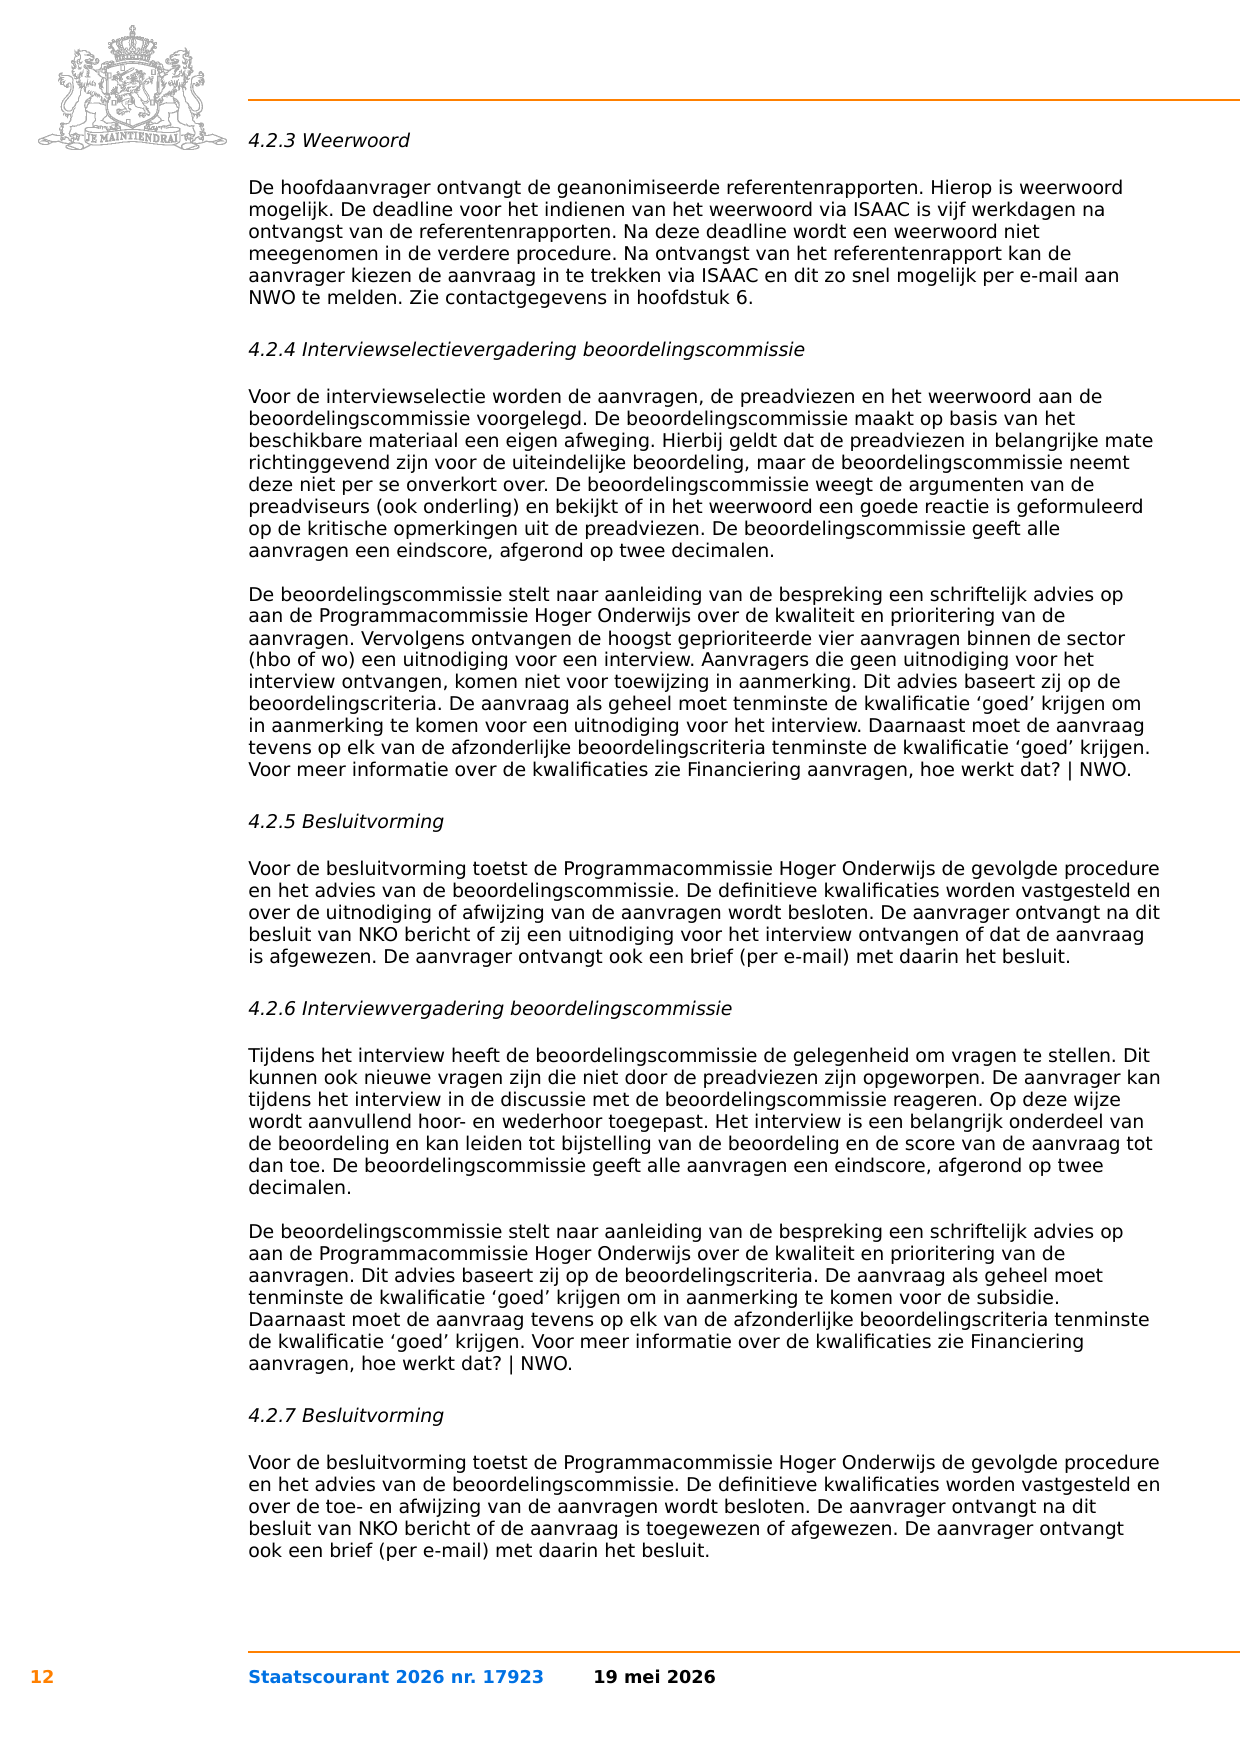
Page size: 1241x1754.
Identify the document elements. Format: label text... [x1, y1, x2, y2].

text De beoordelingscommissie stelt naar aanleiding van de bespreking een schriftelijk advies op aan de Programmacommissie Hoger Onderwijs over de kwaliteit en prioritering van de aanvragen. Vervolgens ontvangen de hoogst geprioriteerde vier aanvragen binnen de sector (hbo of wo) een uitnodiging voor een interview. Aanvragers die geen uitnodiging voor het interview ontvangen, komen niet voor toewijzing in aanmerking. Dit advies baseert zij op de beoordelingscriteria. De aanvraag als geheel moet tenminste de kwalificatie ‘goed’ krijgen om in aanmerking te komen voor een uitnodiging voor het interview. Daarnaast moet de aanvraag tevens op elk van de afzonderlijke beoordelingscriteria tenminste de kwalificatie ‘goed’ krijgen. Voor meer informatie over de kwalificaties zie Financiering aanvragen, hoe werkt dat? | NWO. [248, 583, 1163, 781]
text De beoordelingscommissie stelt naar aanleiding van de bespreking een schriftelijk advies op aan de Programmacommissie Hoger Onderwijs over de kwaliteit en prioritering van de aanvragen. Dit advies baseert zij op de beoordelingscriteria. De aanvraag als geheel moet tenminste de kwalificatie ‘goed’ krijgen om in aanmerking te komen voor de subsidie. Daarnaast moet de aanvraag tevens op elk van de afzonderlijke beoordelingscriteria tenminste de kwalificatie ‘goed’ krijgen. Voor meer informatie over de kwalificaties zie Financiering aanvragen, hoe werkt dat? | NWO. [248, 1221, 1163, 1375]
picture [38, 25, 227, 150]
subtitle 4.2.7 Besluitvorming [248, 1405, 1163, 1427]
subtitle 4.2.3 Weerwoord [248, 130, 1163, 152]
text Tijdens het interview heeft de beoordelingscommissie de gelegenheid om vragen te stellen. Dit kunnen ook nieuwe vragen zijn die niet door de preadviezen zijn opgeworpen. De aanvrager kan tijdens het interview in de discussie met de beoordelingscommissie reageren. Op deze wijze wordt aanvullend hoor- en wederhoor toegepast. Het interview is een belangrijk onderdeel van de beoordeling en kan leiden tot bijstelling van de beoordeling en de score van de aanvraag tot dan toe. De beoordelingscommissie geeft alle aanvragen een eindscore, afgerond op twee decimalen. [248, 1045, 1163, 1199]
subtitle 4.2.4 Interviewselectievergadering beoordelingscommissie [248, 339, 1163, 361]
text Voor de interviewselectie worden de aanvragen, de preadviezen en het weerwoord aan de beoordelingscommissie voorgelegd. De beoordelingscommissie maakt op basis van het beschikbare materiaal een eigen afweging. Hierbij geldt dat de preadviezen in belangrijke mate richtinggevend zijn voor de uiteindelijke beoordeling, maar de beoordelingscommissie neemt deze niet per se onverkort over. De beoordelingscommissie weegt de argumenten van de preadviseurs (ook onderling) en bekijkt of in het weerwoord een goede reactie is geformuleerd op de kritische opmerkingen uit de preadviezen. De beoordelingscommissie geeft alle aanvragen een eindscore, afgerond op twee decimalen. [248, 386, 1163, 562]
text Voor de besluitvorming toetst de Programmacommissie Hoger Onderwijs de gevolgde procedure en het advies van de beoordelingscommissie. De definitieve kwalificaties worden vastgesteld en over de toe- en afwijzing van de aanvragen wordt besloten. De aanvrager ontvangt na dit besluit van NKO bericht of de aanvraag is toegewezen of afgewezen. De aanvrager ontvangt ook een brief (per e-mail) met daarin het besluit. [248, 1452, 1163, 1562]
text De hoofdaanvrager ontvangt de geanonimiseerde referentenrapporten. Hierop is weerwoord mogelijk. De deadline voor het indienen van het weerwoord via ISAAC is vijf werkdagen na ontvangst van de referentenrapporten. Na deze deadline wordt een weerwoord niet meegenomen in de verdere procedure. Na ontvangst van het referentenrapport kan de aanvrager kiezen de aanvraag in te trekken via ISAAC en dit zo snel mogelijk per e-mail aan NWO te melden. Zie contactgegevens in hoofdstuk 6. [248, 177, 1163, 309]
text Voor de besluitvorming toetst de Programmacommissie Hoger Onderwijs de gevolgde procedure en het advies van de beoordelingscommissie. De definitieve kwalificaties worden vastgesteld en over de uitnodiging of afwijzing van de aanvragen wordt besloten. De aanvrager ontvangt na dit besluit van NKO bericht of zij een uitnodiging voor het interview ontvangen of dat de aanvraag is afgewezen. De aanvrager ontvangt ook een brief (per e-mail) met daarin het besluit. [248, 858, 1163, 968]
subtitle 4.2.5 Besluitvorming [248, 811, 1163, 833]
subtitle 4.2.6 Interviewvergadering beoordelingscommissie [248, 998, 1163, 1020]
